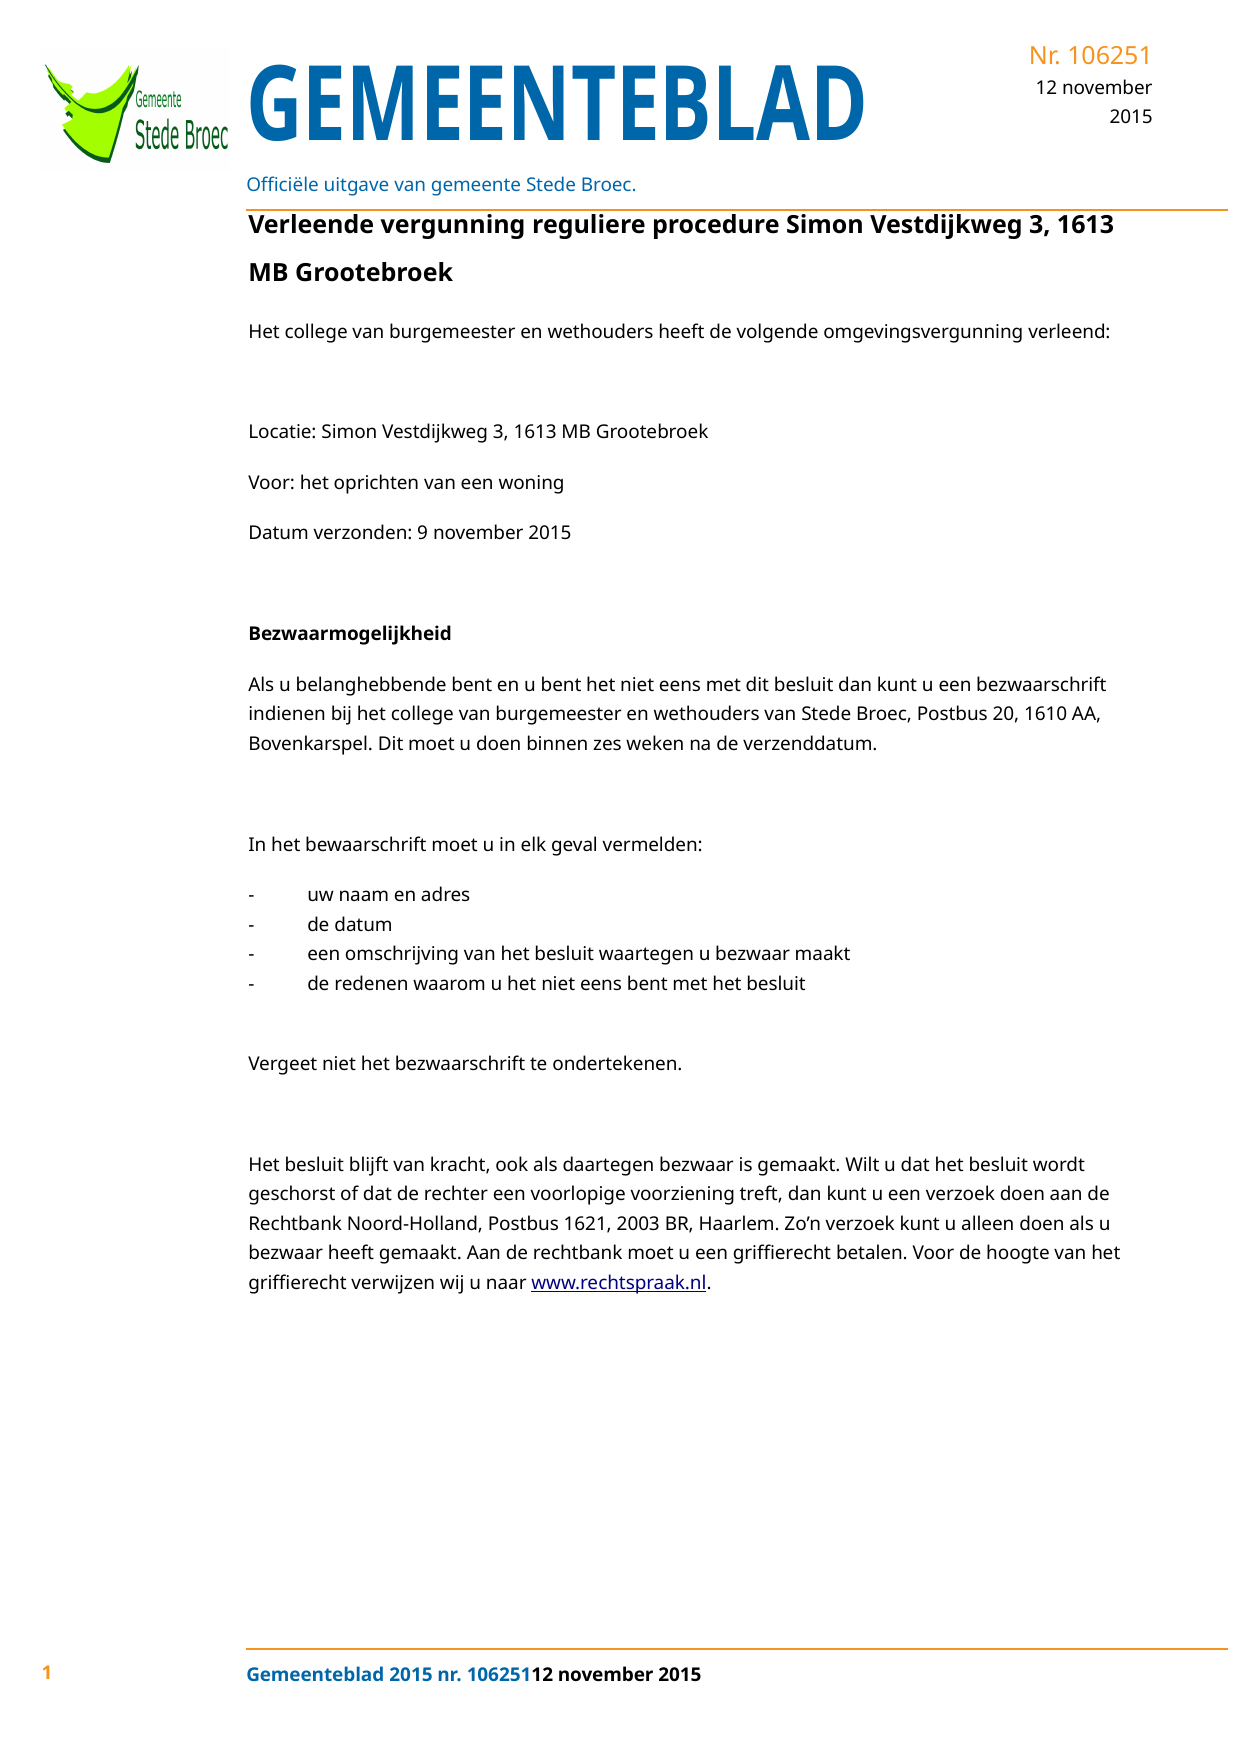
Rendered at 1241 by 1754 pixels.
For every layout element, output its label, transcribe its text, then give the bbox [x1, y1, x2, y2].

list uw naam en adres [248, 881, 1152, 907]
text In het bewaarschrift moet u in elk geval vermelden: [248, 831, 1152, 857]
text Datum verzonden: 9 november 2015 [248, 519, 1152, 545]
text Vergeet niet het bezwaarschrift te ondertekenen. [248, 1050, 1152, 1076]
list de datum [248, 911, 1152, 937]
picture [41, 47, 231, 172]
text Het college van burgemeester en wethouders heeft de volgende omgevingsvergunning verleend: [248, 318, 1152, 344]
text Het besluit blijft van kracht, ook als daartegen bezwaar is gemaakt. Wilt u dat het besluit wordt geschorst of dat de rechter een voorlopige voorziening treft, dan kunt u een verzoek doen aan de Rechtbank Noord-Holland, Postbus 1621, 2003 BR, Haarlem. Zo’n verzoek kunt u alleen doen als u bezwaar heeft gemaakt. Aan de rechtbank moet u een griffierecht betalen. Voor de hoogte van het griffierecht verwijzen wij u naar www.rechtspraak.nl. [248, 1151, 1152, 1295]
text Als u belanghebbende bent en u bent het niet eens met dit besluit dan kunt u een bezwaarschrift indienen bij het college van burgemeester en wethouders van Stede Broec, Postbus 20, 1610 AA, Bovenkarspel. Dit moet u doen binnen zes weken na de verzenddatum. [248, 671, 1152, 756]
list de redenen waarom u het niet eens bent met het besluit [248, 970, 1152, 996]
text Verleende vergunning reguliere procedure Simon Vestdijkweg 3, 1613 MB Grootebroek [248, 211, 1152, 288]
text Locatie: Simon Vestdijkweg 3, 1613 MB Grootebroek [248, 419, 1152, 444]
text Bezwaarmogelijkheid [248, 620, 1152, 646]
text Voor: het oprichten van een woning [248, 469, 1152, 495]
list een omschrijving van het besluit waartegen u bezwaar maakt [248, 940, 1152, 966]
